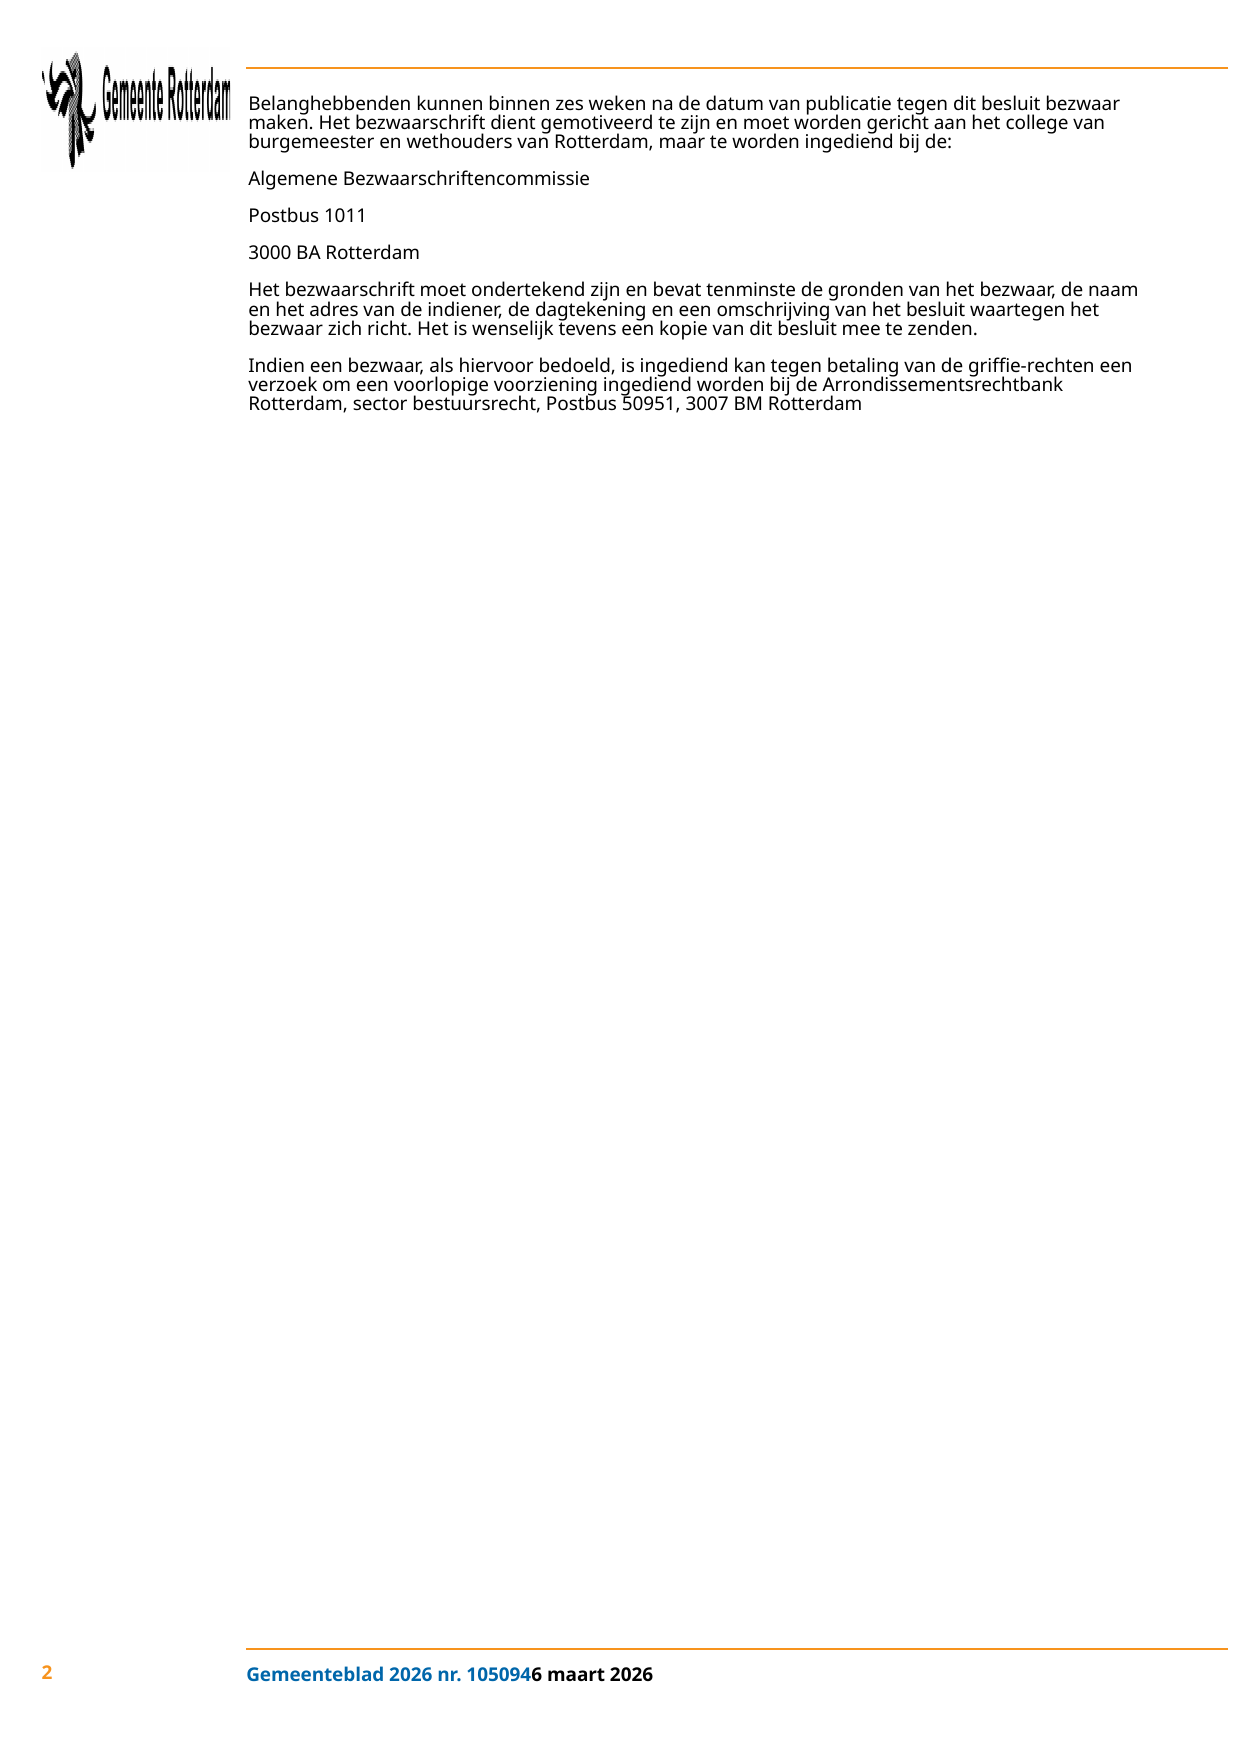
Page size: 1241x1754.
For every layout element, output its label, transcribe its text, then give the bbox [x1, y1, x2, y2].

text Postbus 1011 [248, 207, 1152, 227]
picture [41, 47, 231, 172]
text 3000 BA Rotterdam [248, 244, 1152, 264]
text Het bezwaarschrift moet ondertekend zijn en bevat tenminste de gronden van het bezwaar, de naam en het adres van de indiener, de dagtekening en een omschrijving van het besluit waartegen het bezwaar zich richt. Het is wenselijk tevens een kopie van dit besluit mee te zenden. [248, 281, 1152, 339]
text Belanghebbenden kunnen binnen zes weken na de datum van publicatie tegen dit besluit bezwaar maken. Het bezwaarschrift dient gemotiveerd te zijn en moet worden gericht aan het college van burgemeester en wethouders van Rotterdam, maar te worden ingediend bij de: [248, 95, 1152, 153]
text Algemene Bezwaarschriftencommissie [248, 170, 1152, 190]
text Indien een bezwaar, als hiervoor bedoeld, is ingediend kan tegen betaling van de griffie-rechten een verzoek om een voorlopige voorziening ingediend worden bij de Arrondissementsrechtbank Rotterdam, sector bestuursrecht, Postbus 50951, 3007 BM Rotterdam [248, 357, 1152, 415]
